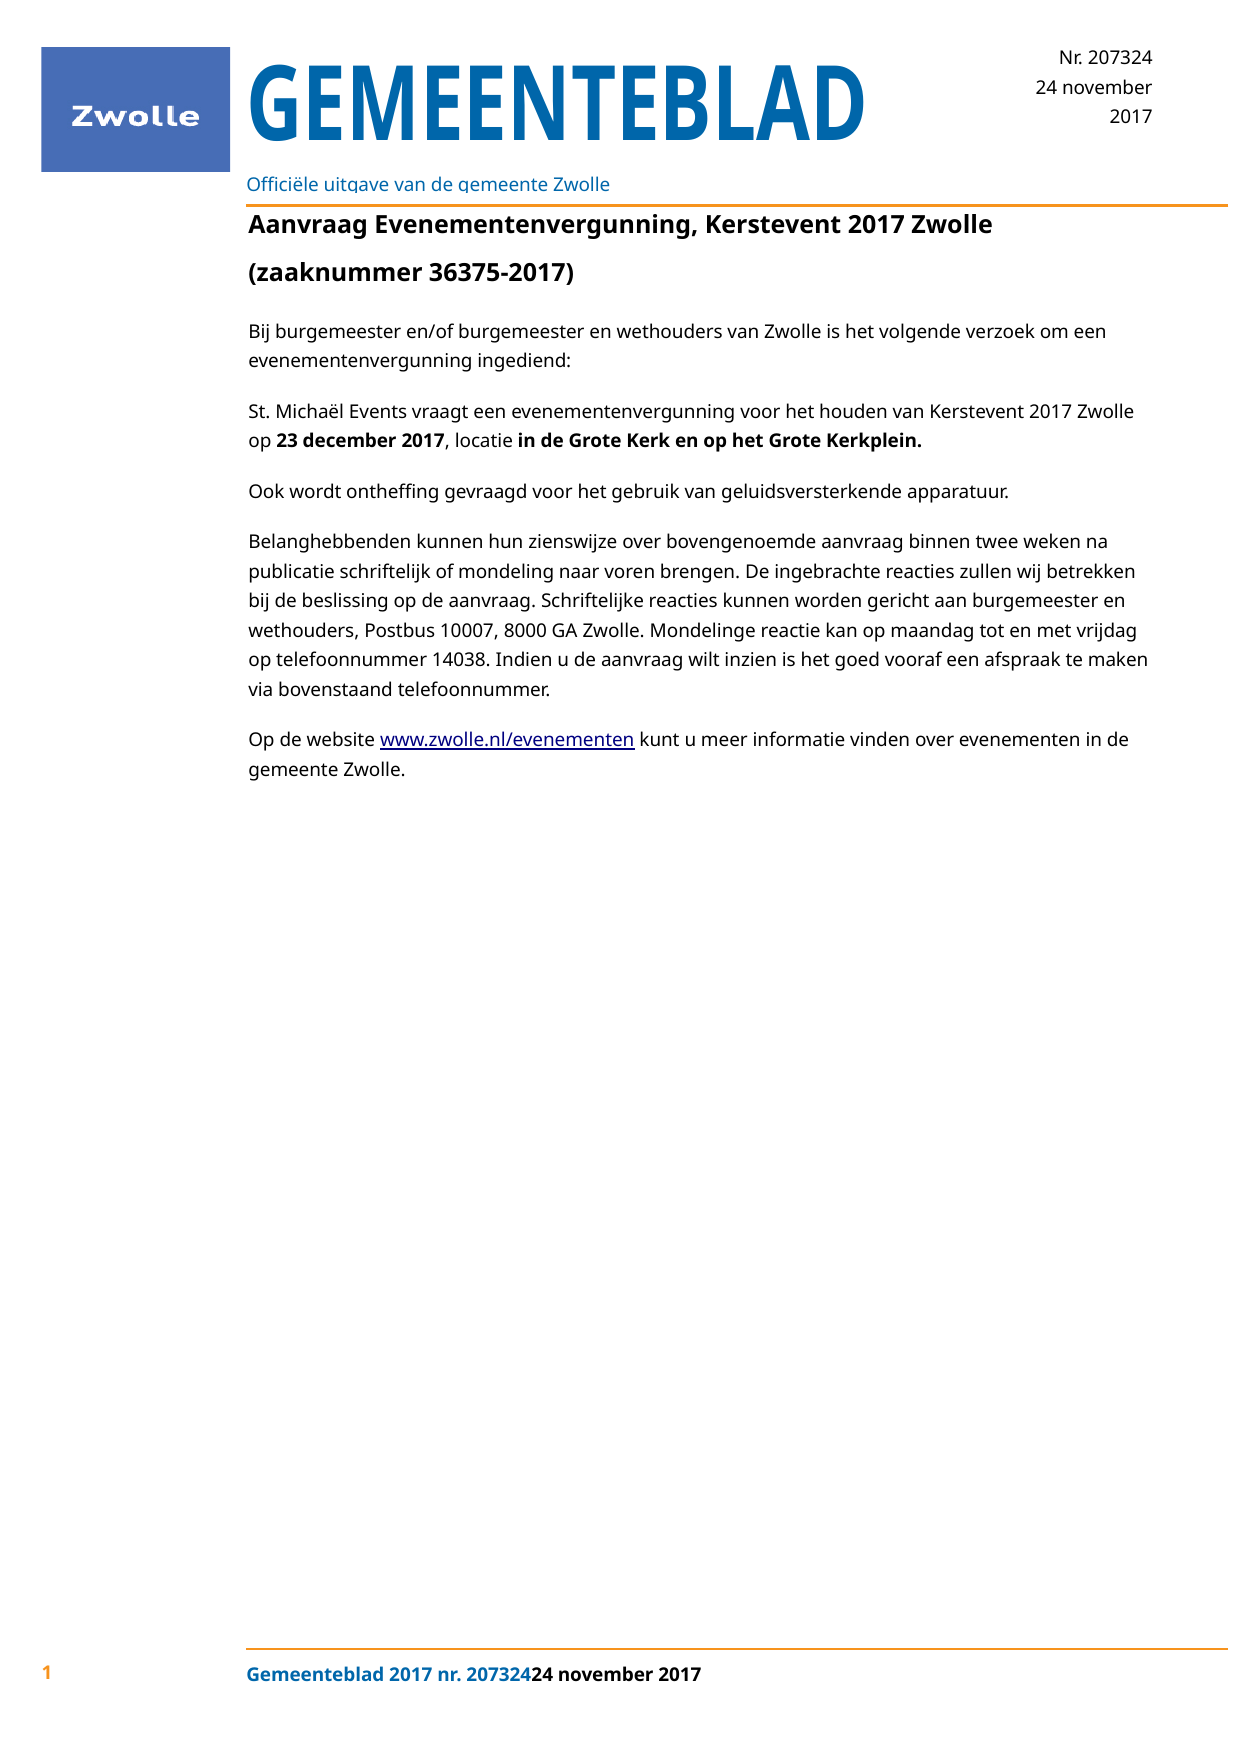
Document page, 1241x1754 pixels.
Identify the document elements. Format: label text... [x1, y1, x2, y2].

text Ook wordt ontheffing gevraagd voor het gebruik van geluidsversterkende apparatuur. [248, 478, 1152, 504]
text Op de website www.zwolle.nl/evenementen kunt u meer informatie vinden over evenementen in de gemeente Zwolle. [248, 727, 1152, 782]
text St. Michaël Events vraagt een evenementenvergunning voor het houden van Kerstevent 2017 Zwolle op 23 december 2017, locatie in de Grote Kerk en op het Grote Kerkplein. [248, 398, 1152, 453]
picture [41, 47, 231, 172]
text Aanvraag Evenementenvergunning, Kerstevent 2017 Zwolle (zaaknummer 36375-2017) [248, 207, 1152, 288]
text Belanghebbenden kunnen hun zienswijze over bovengenoemde aanvraag binnen twee weken na publicatie schriftelijk of mondeling naar voren brengen. De ingebrachte reacties zullen wij betrekken bij de beslissing op de aanvraag. Schriftelijke reacties kunnen worden gericht aan burgemeester en wethouders, Postbus 10007, 8000 GA Zwolle. Mondelinge reactie kan op maandag tot en met vrijdag op telefoonnummer 14038. Indien u de aanvraag wilt inzien is het goed vooraf een afspraak te maken via bovenstaand telefoonnummer. [248, 528, 1152, 702]
text Bij burgemeester en/of burgemeester en wethouders van Zwolle is het volgende verzoek om een evenementenvergunning ingediend: [248, 318, 1152, 373]
